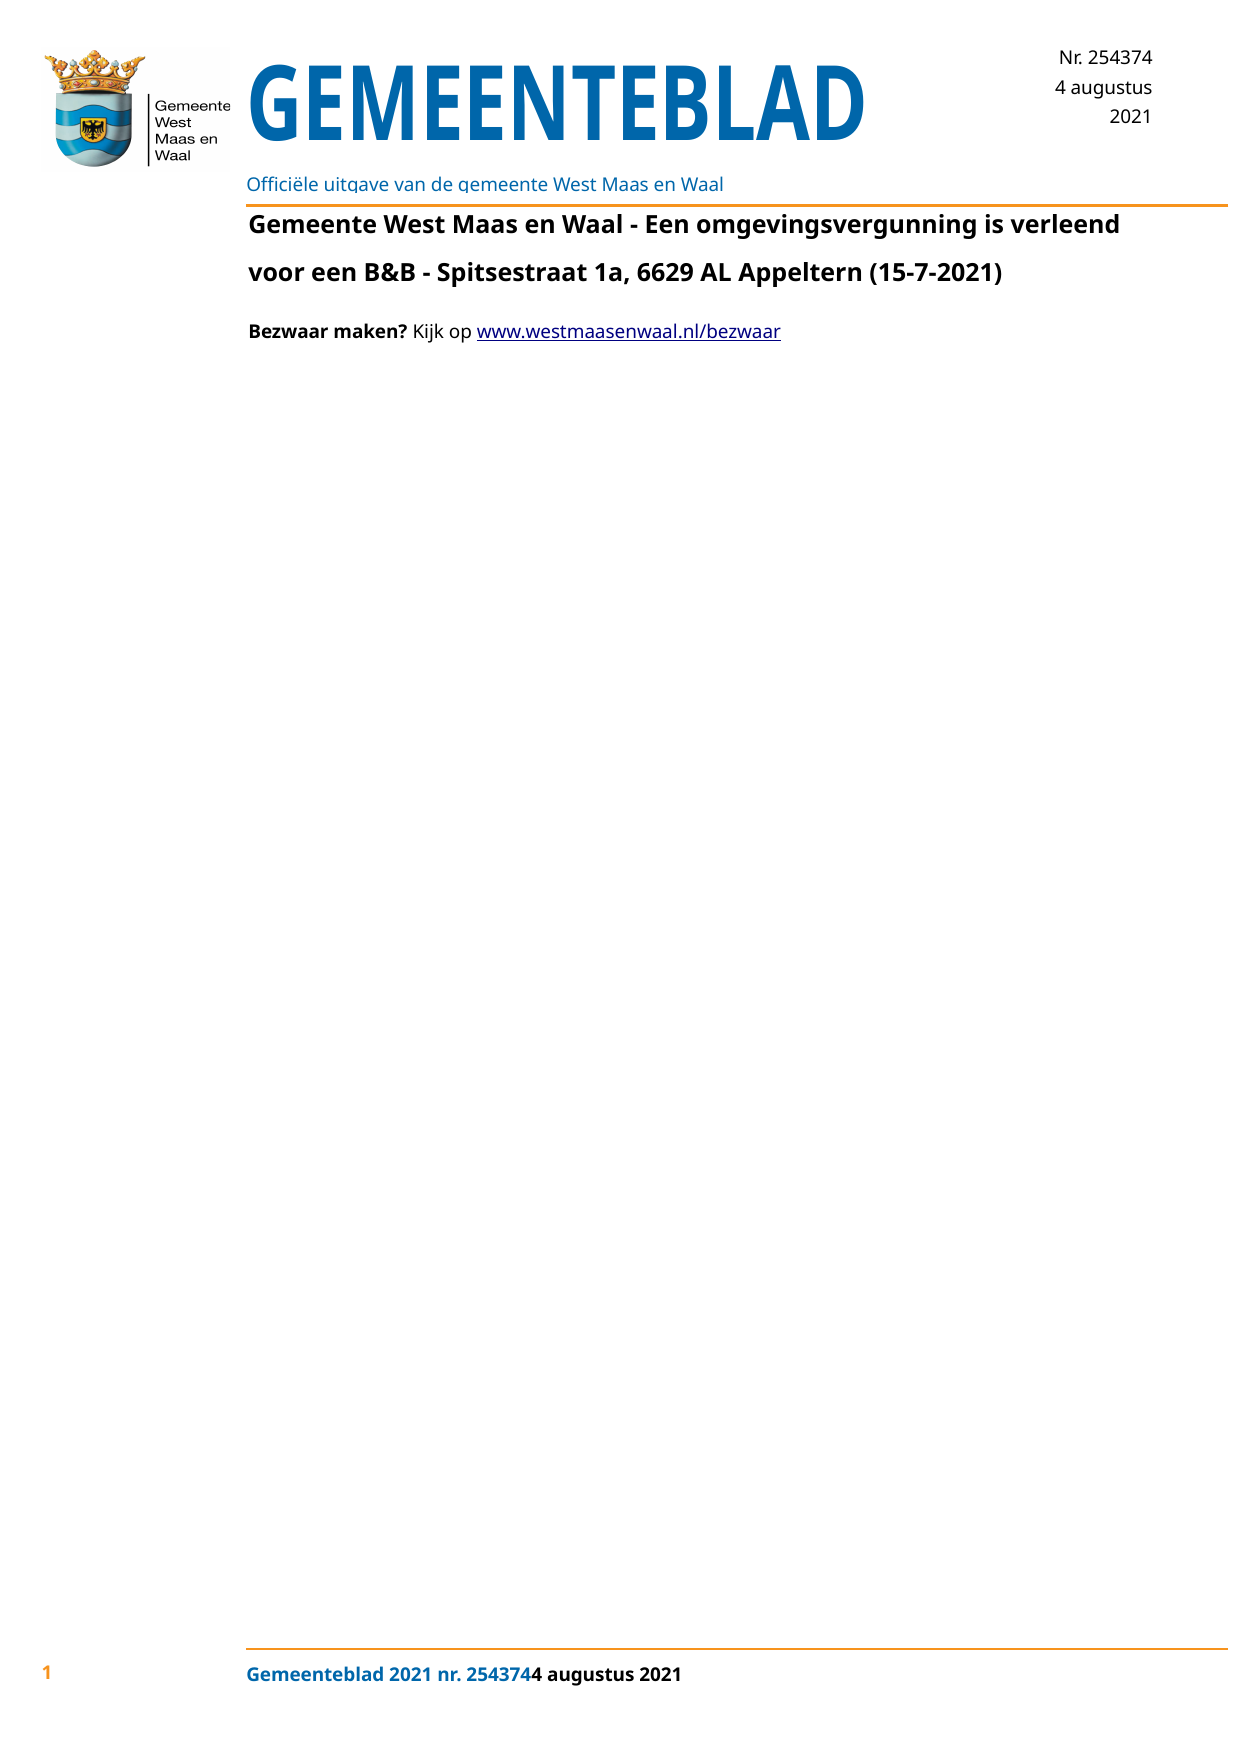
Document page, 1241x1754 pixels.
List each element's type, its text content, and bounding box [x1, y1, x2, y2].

text Bezwaar maken? Kijk op www.westmaasenwaal.nl/bezwaar [248, 318, 1152, 344]
text Gemeente West Maas en Waal - Een omgevingsvergunning is verleend voor een B&B - Spitsestraat 1a, 6629 AL Appeltern (15-7-2021) [248, 207, 1152, 288]
picture [41, 47, 231, 172]
